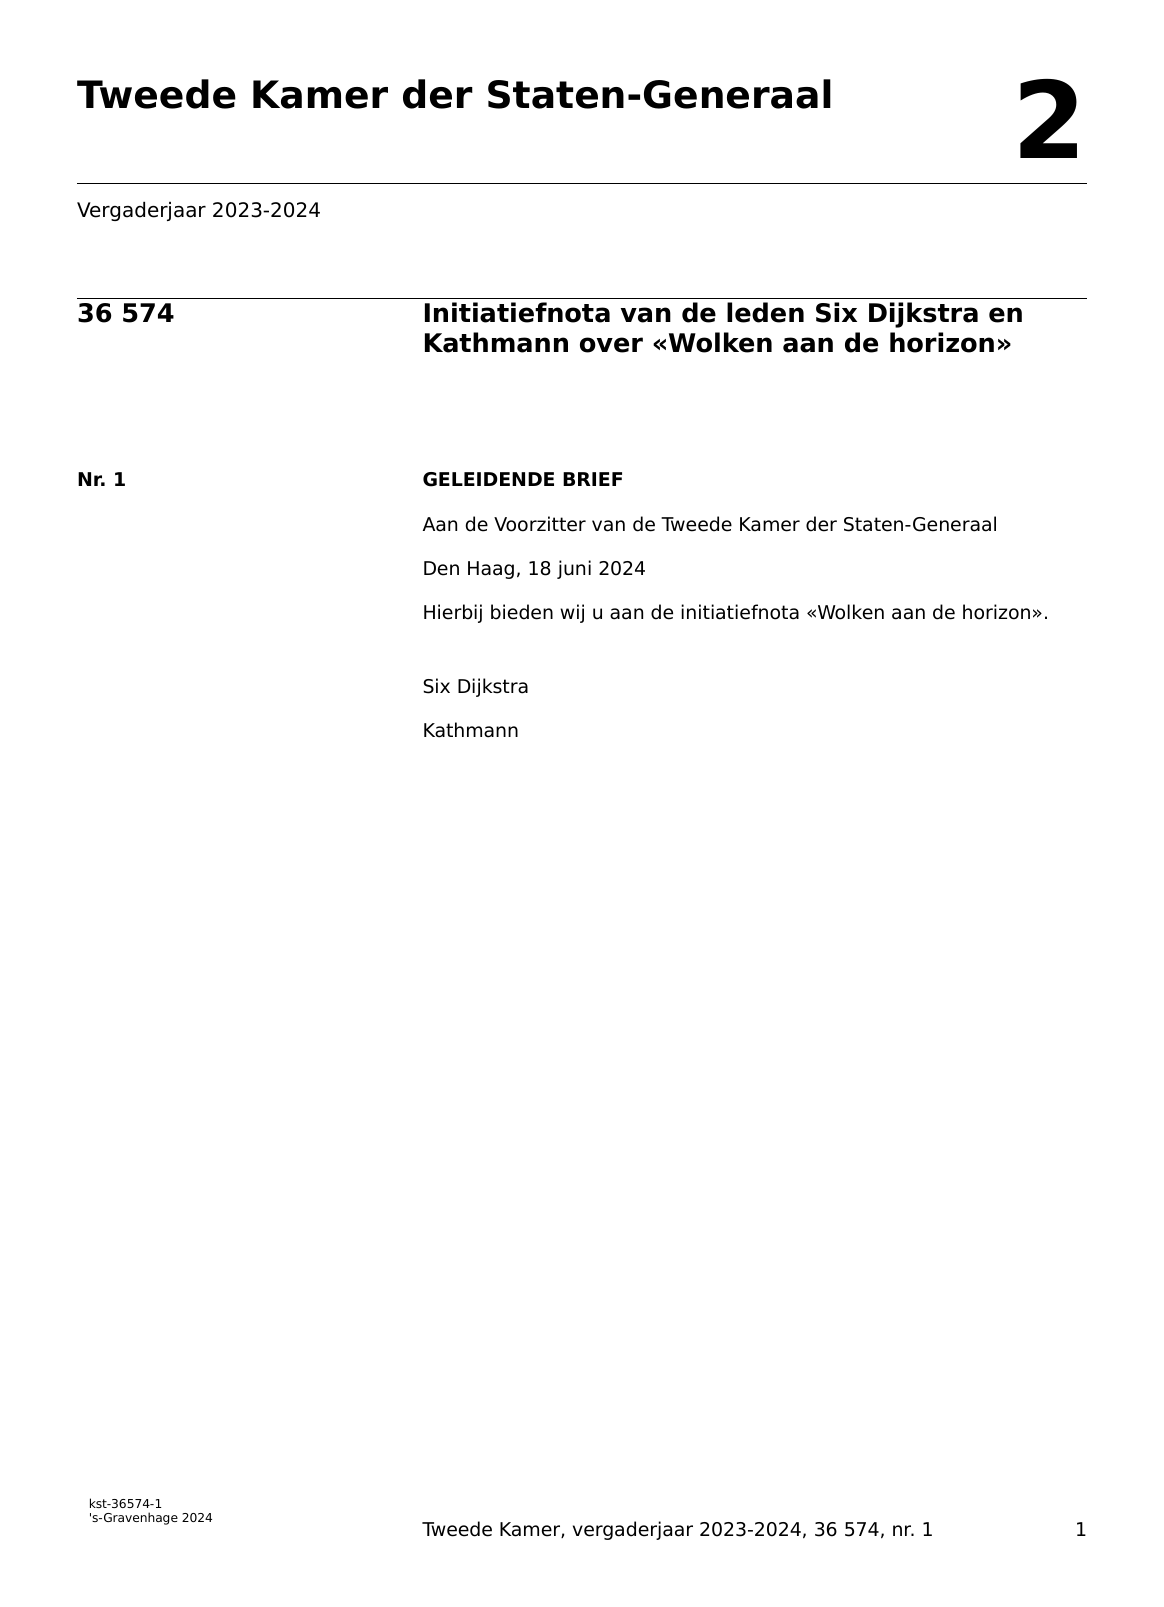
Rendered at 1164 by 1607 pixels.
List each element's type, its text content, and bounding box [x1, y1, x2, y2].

subtitle Nr. 1 GELEIDENDE BRIEF [77, 469, 1087, 491]
table_header 2 [886, 59, 1087, 183]
text Hierbij bieden wij u aan de initiatiefnota «Wolken aan de horizon». [422, 602, 1087, 624]
table_header Tweede Kamer der Staten-Generaal [77, 59, 886, 183]
text kst-36574-1 [88, 1497, 323, 1511]
text 's-Gravenhage 2024 [88, 1511, 323, 1525]
subtitle 36 574 Initiatiefnota van de leden Six Dijkstra en Kathmann over «Wolken aan de horizon» [77, 299, 1087, 358]
table_cell Vergaderjaar 2023-2024 [77, 184, 1087, 298]
text Den Haag, 18 juni 2024 [422, 558, 1087, 580]
text Aan de Voorzitter van de Tweede Kamer der Staten-Generaal [422, 513, 1087, 536]
text Six Dijkstra Kathmann [422, 654, 1087, 742]
